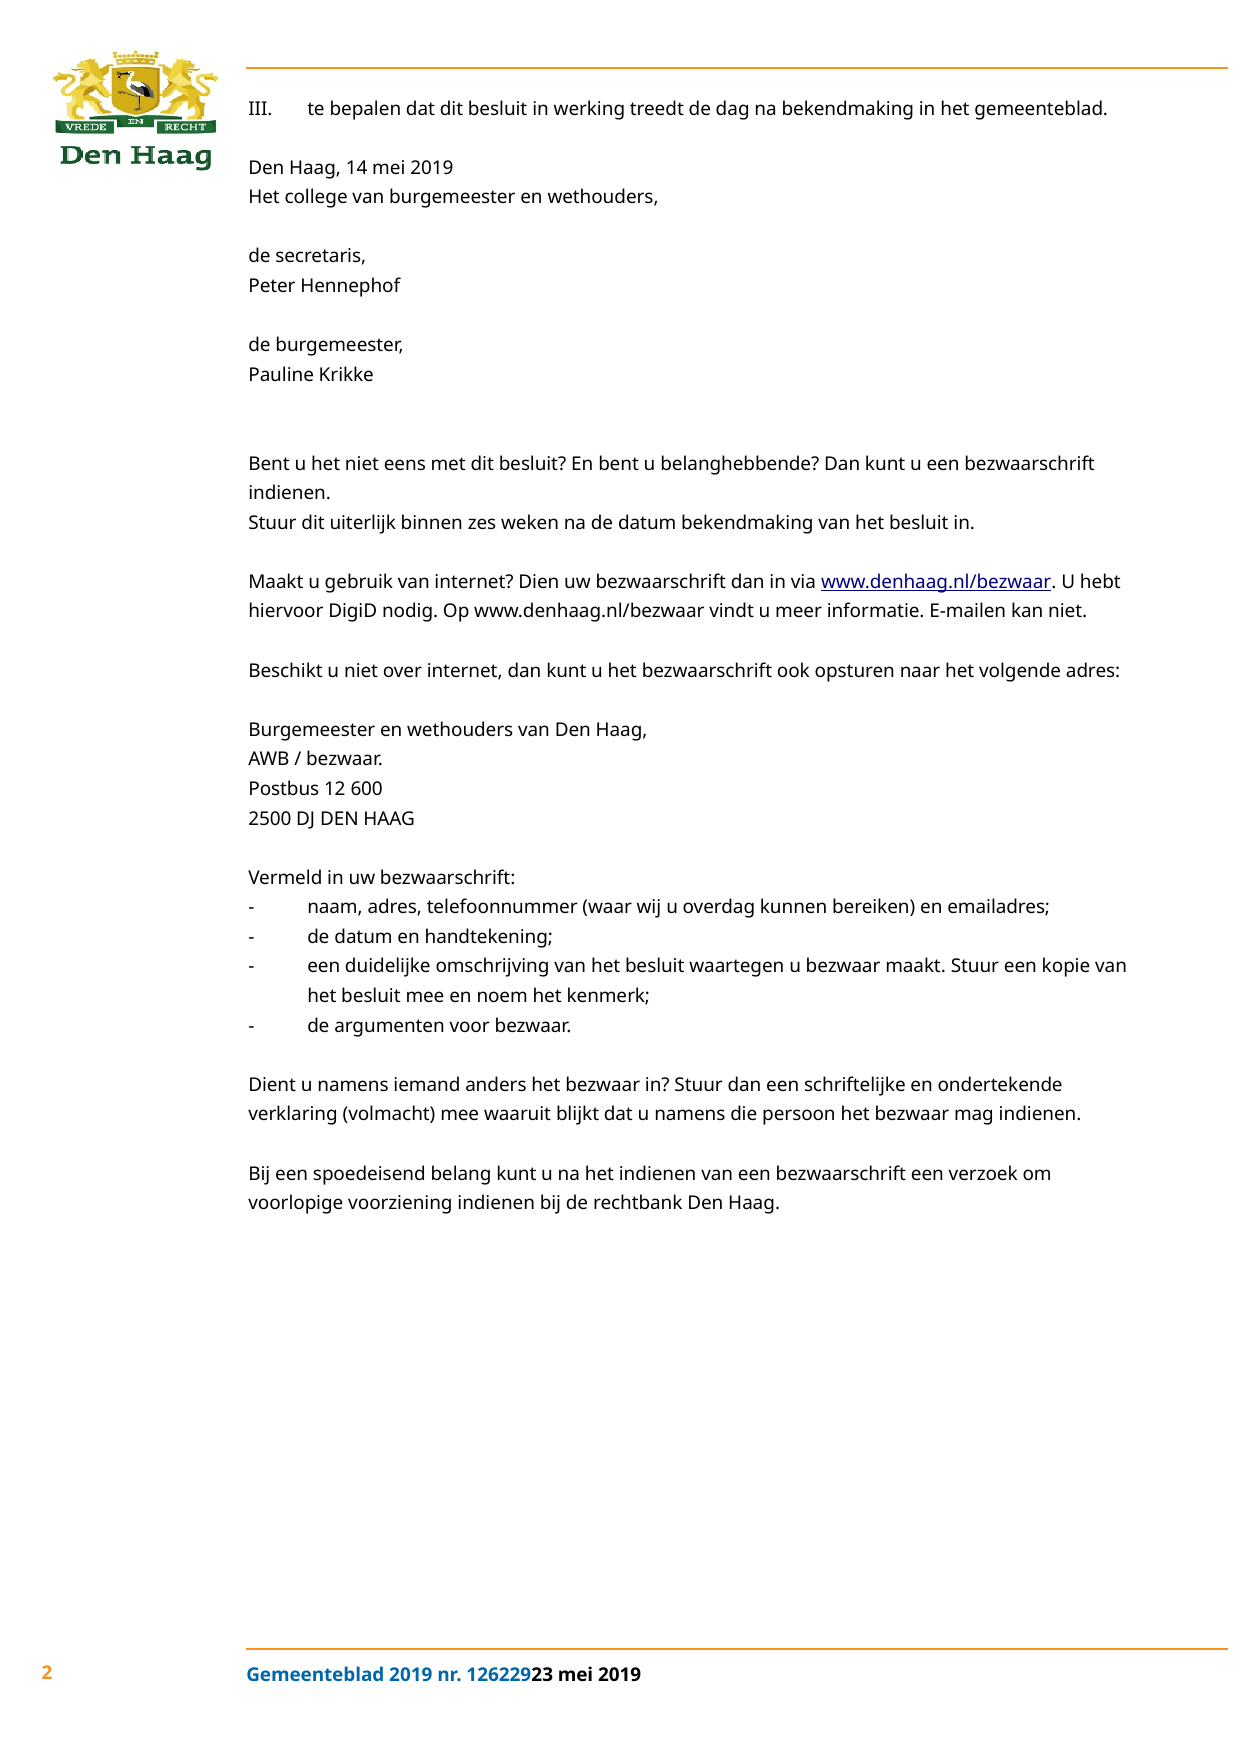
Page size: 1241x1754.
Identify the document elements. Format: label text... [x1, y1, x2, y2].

list naam, adres, telefoonnummer (waar wij u overdag kunnen bereiken) en emailadres; [248, 893, 1152, 919]
text Beschikt u niet over internet, dan kunt u het bezwaarschrift ook opsturen naar het volgende adres: [248, 657, 1152, 683]
text Postbus 12 600 [248, 775, 1152, 801]
text Burgemeester en wethouders van Den Haag, [248, 716, 1152, 742]
text Dient u namens iemand anders het bezwaar in? Stuur dan een schriftelijke en ondertekende verklaring (volmacht) mee waaruit blijkt dat u namens die persoon het bezwaar mag indienen. [248, 1071, 1152, 1126]
text Vermeld in uw bezwaarschrift: [248, 864, 1152, 890]
list de datum en handtekening; [248, 923, 1152, 949]
list de argumenten voor bezwaar. [248, 1012, 1152, 1038]
list te bepalen dat dit besluit in werking treedt de dag na bekendmaking in het gemeenteblad. [248, 95, 1152, 121]
text de secretaris, [248, 243, 1152, 268]
text Bent u het niet eens met dit besluit? En bent u belanghebbende? Dan kunt u een bezwaarschrift indienen. [248, 450, 1152, 505]
list een duidelijke omschrijving van het besluit waartegen u bezwaar maakt. Stuur een kopie van het besluit mee en noem het kenmerk; [248, 953, 1152, 1008]
text Den Haag, 14 mei 2019 [248, 154, 1152, 180]
text Maakt u gebruik van internet? Dien uw bezwaarschrift dan in via www.denhaag.nl/bezwaar. U hebt hiervoor DigiD nodig. Op www.denhaag.nl/bezwaar vindt u meer informatie. E-mailen kan niet. [248, 568, 1152, 623]
text Bij een spoedeisend belang kunt u na het indienen van een bezwaarschrift een verzoek om voorlopige voorziening indienen bij de rechtbank Den Haag. [248, 1160, 1152, 1215]
text Het college van burgemeester en wethouders, [248, 183, 1152, 209]
picture [41, 47, 231, 172]
text Peter Hennephof [248, 272, 1152, 298]
text 2500 DJ DEN HAAG [248, 805, 1152, 831]
text AWB / bezwaar. [248, 746, 1152, 771]
text Pauline Krikke [248, 361, 1152, 387]
text Stuur dit uiterlijk binnen zes weken na de datum bekendmaking van het besluit in. [248, 509, 1152, 535]
text de burgemeester, [248, 331, 1152, 357]
